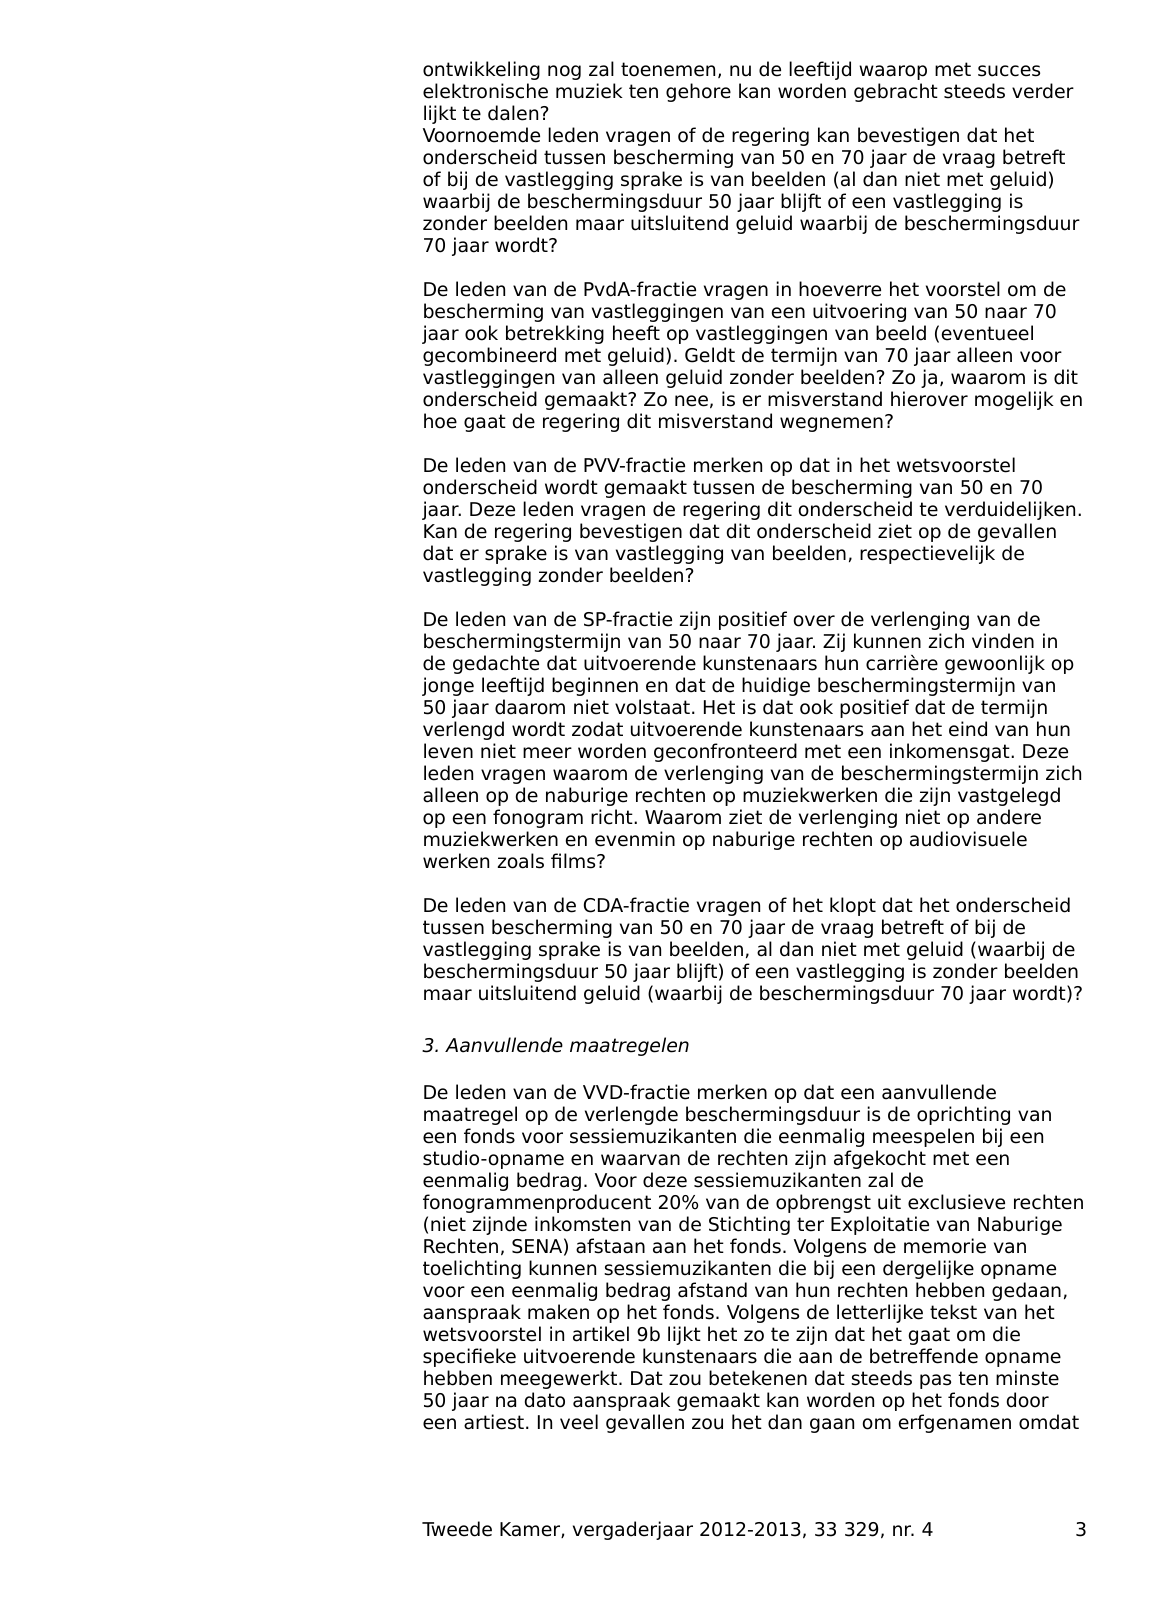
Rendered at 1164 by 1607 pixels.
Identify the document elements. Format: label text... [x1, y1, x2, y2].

text De leden van de CDA-fractie vragen of het klopt dat het onderscheid tussen bescherming van 50 en 70 jaar de vraag betreft of bij de vastlegging sprake is van beelden, al dan niet met geluid (waarbij de beschermingsduur 50 jaar blijft) of een vastlegging is zonder beelden maar uitsluitend geluid (waarbij de beschermingsduur 70 jaar wordt)? [422, 895, 1087, 1005]
text Voornoemde leden vragen of de regering kan bevestigen dat het onderscheid tussen bescherming van 50 en 70 jaar de vraag betreft of bij de vastlegging sprake is van beelden (al dan niet met geluid) waarbij de beschermingsduur 50 jaar blijft of een vastlegging is zonder beelden maar uitsluitend geluid waarbij de beschermingsduur 70 jaar wordt? [422, 125, 1087, 257]
text ontwikkeling nog zal toenemen, nu de leeftijd waarop met succes elektronische muziek ten gehore kan worden gebracht steeds verder lijkt te dalen? [422, 59, 1087, 125]
text De leden van de VVD-fractie merken op dat een aanvullende maatregel op de verlengde beschermingsduur is de oprichting van een fonds voor sessiemuzikanten die eenmalig meespelen bij een studio-opname en waarvan de rechten zijn afgekocht met een eenmalig bedrag. Voor deze sessiemuzikanten zal de fonogrammenproducent 20% van de opbrengst uit exclusieve rechten (niet zijnde inkomsten van de Stichting ter Exploitatie van Naburige Rechten, SENA) afstaan aan het fonds. Volgens de memorie van toelichting kunnen sessiemuzikanten die bij een dergelijke opname voor een eenmalig bedrag afstand van hun rechten hebben gedaan, aanspraak maken op het fonds. Volgens de letterlijke tekst van het wetsvoorstel in artikel 9b lijkt het zo te zijn dat het gaat om die specifieke uitvoerende kunstenaars die aan de betreffende opname hebben meegewerkt. Dat zou betekenen dat steeds pas ten minste 50 jaar na dato aanspraak gemaakt kan worden op het fonds door een artiest. In veel gevallen zou het dan gaan om erfgenamen omdat [422, 1082, 1087, 1434]
text De leden van de PvdA-fractie vragen in hoeverre het voorstel om de bescherming van vastleggingen van een uitvoering van 50 naar 70 jaar ook betrekking heeft op vastleggingen van beeld (eventueel gecombineerd met geluid). Geldt de termijn van 70 jaar alleen voor vastleggingen van alleen geluid zonder beelden? Zo ja, waarom is dit onderscheid gemaakt? Zo nee, is er misverstand hierover mogelijk en hoe gaat de regering dit misverstand wegnemen? [422, 279, 1087, 433]
text De leden van de SP-fractie zijn positief over de verlenging van de beschermingstermijn van 50 naar 70 jaar. Zij kunnen zich vinden in de gedachte dat uitvoerende kunstenaars hun carrière gewoonlijk op jonge leeftijd beginnen en dat de huidige beschermingstermijn van 50 jaar daarom niet volstaat. Het is dat ook positief dat de termijn verlengd wordt zodat uitvoerende kunstenaars aan het eind van hun leven niet meer worden geconfronteerd met een inkomensgat. Deze leden vragen waarom de verlenging van de beschermingstermijn zich alleen op de naburige rechten op muziekwerken die zijn vastgelegd op een fonogram richt. Waarom ziet de verlenging niet op andere muziekwerken en evenmin op naburige rechten op audiovisuele werken zoals films? [422, 609, 1087, 873]
text De leden van de PVV-fractie merken op dat in het wetsvoorstel onderscheid wordt gemaakt tussen de bescherming van 50 en 70 jaar. Deze leden vragen de regering dit onderscheid te verduidelijken. Kan de regering bevestigen dat dit onderscheid ziet op de gevallen dat er sprake is van vastlegging van beelden, respectievelijk de vastlegging zonder beelden? [422, 455, 1087, 587]
subtitle 3. Aanvullende maatregelen [422, 1035, 1087, 1057]
